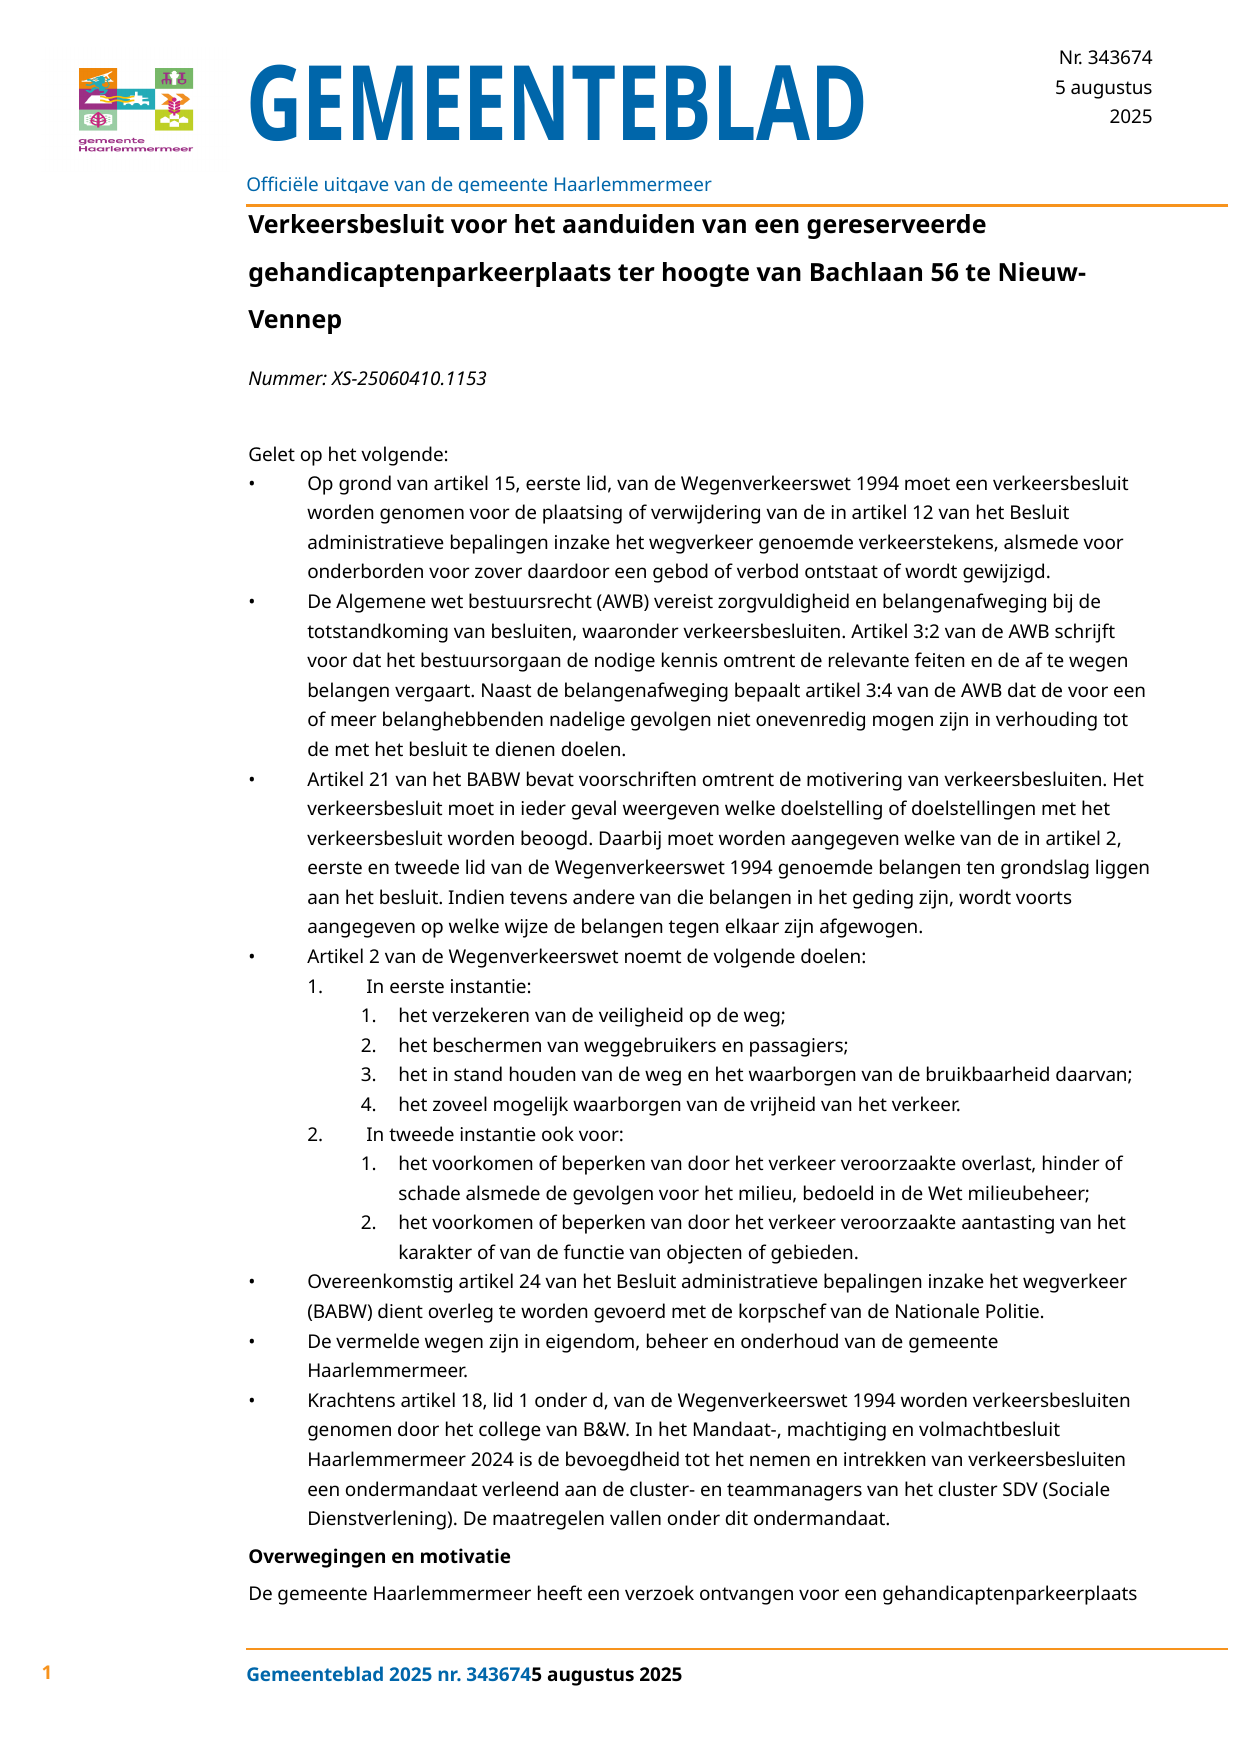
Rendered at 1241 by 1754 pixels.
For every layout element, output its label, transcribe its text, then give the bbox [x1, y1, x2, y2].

list het voorkomen of beperken van door het verkeer veroorzaakte overlast, hinder of schade alsmede de gevolgen voor het milieu, bedoeld in de Wet milieubeheer; [361, 1150, 1152, 1206]
text De gemeente Haarlemmermeer heeft een verzoek ontvangen voor een gehandicaptenparkeerplaats [248, 1580, 1152, 1606]
text Verkeersbesluit voor het aanduiden van een gereserveerde gehandicaptenparkeerplaats ter hoogte van Bachlaan 56 te Nieuw-Vennep [248, 207, 1152, 336]
list het verzekeren van de veiligheid op de weg; [361, 1002, 1152, 1028]
list De vermelde wegen zijn in eigendom, beheer en onderhoud van de gemeente Haarlemmermeer. [248, 1328, 1152, 1383]
list In eerste instantie: [307, 973, 1152, 998]
list Op grond van artikel 15, eerste lid, van de Wegenverkeerswet 1994 moet een verkeersbesluit worden genomen voor de plaatsing of verwijdering van de in artikel 12 van het Besluit administratieve bepalingen inzake het wegverkeer genoemde verkeerstekens, alsmede voor onderborden voor zover daardoor een gebod of verbod ontstaat of wordt gewijzigd. [248, 470, 1152, 584]
picture [41, 47, 231, 172]
text Gelet op het volgende: [248, 442, 1152, 467]
list In tweede instantie ook voor: [307, 1121, 1152, 1146]
list Artikel 2 van de Wegenverkeerswet noemt de volgende doelen: [248, 943, 1152, 969]
text Overwegingen en motivatie [248, 1543, 1152, 1569]
list De Algemene wet bestuursrecht (AWB) vereist zorgvuldigheid en belangenafweging bij de totstandkoming van besluiten, waaronder verkeersbesluiten. Artikel 3:2 van de AWB schrijft voor dat het bestuursorgaan de nodige kennis omtrent de relevante feiten en de af te wegen belangen vergaart. Naast de belangenafweging bepaalt artikel 3:4 van de AWB dat de voor een of meer belanghebbenden nadelige gevolgen niet onevenredig mogen zijn in verhouding tot de met het besluit te dienen doelen. [248, 588, 1152, 762]
list het in stand houden van de weg en het waarborgen van de bruikbaarheid daarvan; [361, 1062, 1152, 1087]
list het beschermen van weggebruikers en passagiers; [361, 1032, 1152, 1058]
text Nummer: XS-25060410.1153 [248, 366, 1152, 391]
list Artikel 21 van het BABW bevat voorschriften omtrent de motivering van verkeersbesluiten. Het verkeersbesluit moet in ieder geval weergeven welke doelstelling of doelstellingen met het verkeersbesluit worden beoogd. Daarbij moet worden aangegeven welke van de in artikel 2, eerste en tweede lid van de Wegenverkeerswet 1994 genoemde belangen ten grondslag liggen aan het besluit. Indien tevens andere van die belangen in het geding zijn, wordt voorts aangegeven op welke wijze de belangen tegen elkaar zijn afgewogen. [248, 766, 1152, 939]
list Overeenkomstig artikel 24 van het Besluit administratieve bepalingen inzake het wegverkeer (BABW) dient overleg te worden gevoerd met de korpschef van de Nationale Politie. [248, 1269, 1152, 1324]
list het zoveel mogelijk waarborgen van de vrijheid van het verkeer. [361, 1091, 1152, 1117]
list Krachtens artikel 18, lid 1 onder d, van de Wegenverkeerswet 1994 worden verkeersbesluiten genomen door het college van B&W. In het Mandaat-, machtiging en volmachtbesluit Haarlemmermeer 2024 is de bevoegdheid tot het nemen en intrekken van verkeersbesluiten een ondermandaat verleend aan de cluster- en teammanagers van het cluster SDV (Sociale Dienstverlening). De maatregelen vallen onder dit ondermandaat. [248, 1387, 1152, 1531]
list het voorkomen of beperken van door het verkeer veroorzaakte aantasting van het karakter of van de functie van objecten of gebieden. [361, 1209, 1152, 1265]
